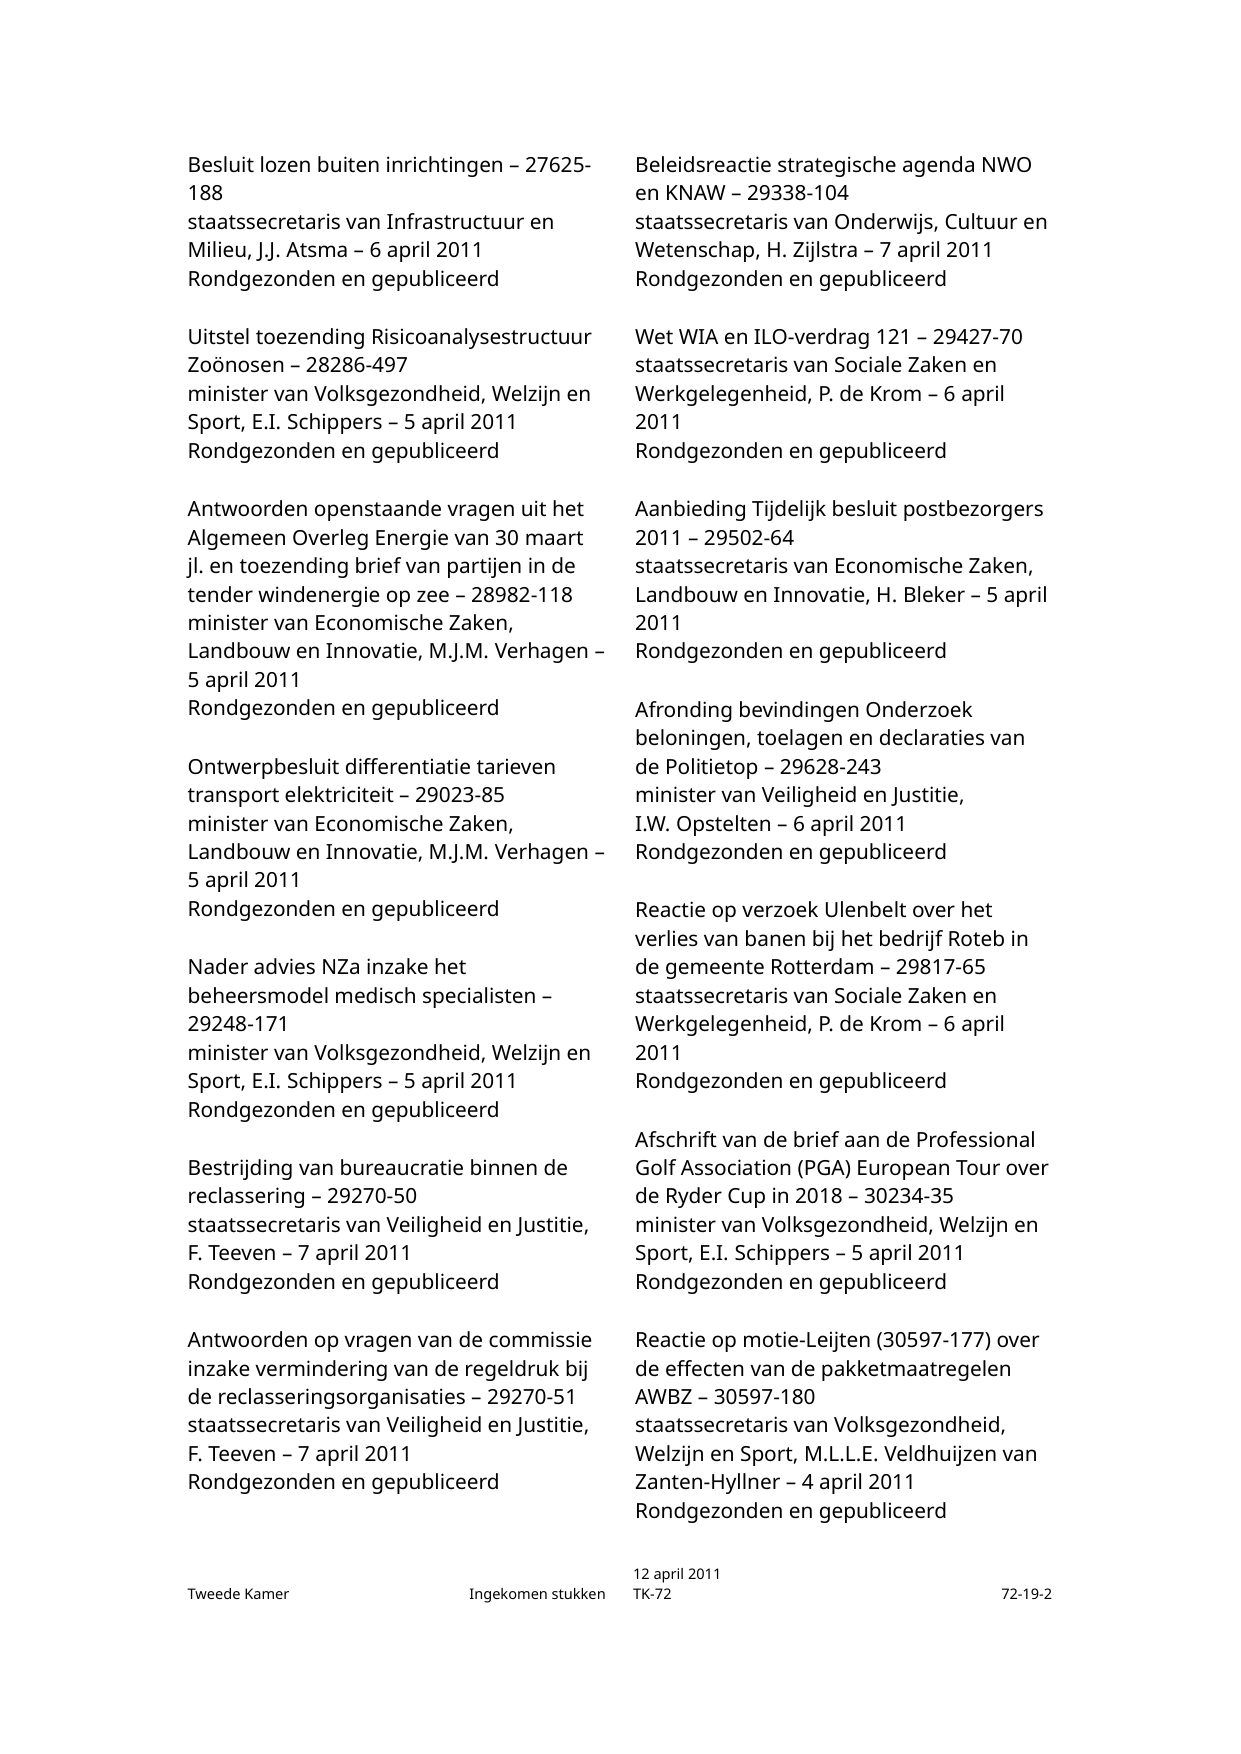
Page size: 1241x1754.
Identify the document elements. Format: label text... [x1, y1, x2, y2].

text Rondgezonden en gepubliceerd [635, 264, 1053, 292]
text minister van Volksgezondheid, Welzijn en Sport, E.I. Schippers – 5 april 2011 [187, 1038, 605, 1095]
text Reactie op verzoek Ulenbelt over het verlies van banen bij het bedrijf Roteb in de gemeente Rotterdam – 29817-65 [635, 896, 1053, 981]
text Rondgezonden en gepubliceerd [187, 1467, 605, 1496]
text staatssecretaris van Infrastructuur en Milieu, J.J. Atsma – 6 april 2011 [187, 207, 605, 264]
text minister van Veiligheid en Justitie, I.W. Opstelten – 6 april 2011 [635, 780, 1053, 837]
text minister van Economische Zaken, Landbouw en Innovatie, M.J.M. Verhagen – 5 april 2011 [187, 608, 605, 693]
text Rondgezonden en gepubliceerd [635, 436, 1053, 464]
text Rondgezonden en gepubliceerd [635, 1267, 1053, 1295]
text Rondgezonden en gepubliceerd [187, 1267, 605, 1295]
text Nader advies NZa inzake het beheersmodel medisch specialisten – 29248-171 [187, 952, 605, 1038]
text Aanbieding Tijdelijk besluit postbezorgers 2011 – 29502-64 [635, 494, 1053, 551]
text staatssecretaris van Volksgezondheid, Welzijn en Sport, M.L.L.E. Veldhuijzen van Zanten-Hyllner – 4 april 2011 [635, 1411, 1053, 1496]
text Rondgezonden en gepubliceerd [635, 1496, 1053, 1524]
text staatssecretaris van Onderwijs, Cultuur en Wetenschap, H. Zijlstra – 7 april 2011 [635, 207, 1053, 264]
text Rondgezonden en gepubliceerd [635, 837, 1053, 866]
text Rondgezonden en gepubliceerd [187, 264, 605, 292]
text Wet WIA en ILO-verdrag 121 – 29427-70 [635, 322, 1053, 351]
text Antwoorden openstaande vragen uit het Algemeen Overleg Energie van 30 maart jl. en toezending brief van partijen in de tender windenergie op zee – 28982-118 [187, 494, 605, 608]
text Antwoorden op vragen van de commissie inzake vermindering van de regeldruk bij de reclasseringsorganisaties – 29270-51 [187, 1325, 605, 1411]
text Ontwerpbesluit differentiatie tarieven transport elektriciteit – 29023-85 [187, 752, 605, 809]
text staatssecretaris van Veiligheid en Justitie, F. Teeven – 7 april 2011 [187, 1411, 605, 1467]
text Reactie op motie-Leijten (30597-177) over de effecten van de pakketmaatregelen AWBZ – 30597-180 [635, 1325, 1053, 1411]
text minister van Economische Zaken, Landbouw en Innovatie, M.J.M. Verhagen – 5 april 2011 [187, 809, 605, 894]
text Besluit lozen buiten inrichtingen – 27625-188 [187, 150, 605, 207]
text staatssecretaris van Sociale Zaken en Werkgelegenheid, P. de Krom – 6 april 2011 [635, 351, 1053, 436]
text staatssecretaris van Sociale Zaken en Werkgelegenheid, P. de Krom – 6 april 2011 [635, 981, 1053, 1066]
text Rondgezonden en gepubliceerd [187, 1095, 605, 1123]
text minister van Volksgezondheid, Welzijn en Sport, E.I. Schippers – 5 april 2011 [187, 379, 605, 436]
text staatssecretaris van Veiligheid en Justitie, F. Teeven – 7 april 2011 [187, 1210, 605, 1267]
text Rondgezonden en gepubliceerd [635, 1066, 1053, 1095]
text minister van Volksgezondheid, Welzijn en Sport, E.I. Schippers – 5 april 2011 [635, 1210, 1053, 1267]
text Uitstel toezending Risicoanalysestructuur Zoönosen – 28286-497 [187, 322, 605, 379]
text Afronding bevindingen Onderzoek beloningen, toelagen en declaraties van de Politietop – 29628-243 [635, 695, 1053, 780]
text Rondgezonden en gepubliceerd [635, 637, 1053, 665]
text Rondgezonden en gepubliceerd [187, 693, 605, 722]
text staatssecretaris van Economische Zaken, Landbouw en Innovatie, H. Bleker – 5 april 2011 [635, 551, 1053, 637]
text Afschrift van de brief aan de Professional Golf Association (PGA) European Tour over de Ryder Cup in 2018 – 30234-35 [635, 1125, 1053, 1210]
text Rondgezonden en gepubliceerd [187, 894, 605, 922]
text Beleidsreactie strategische agenda NWO en KNAW – 29338-104 [635, 150, 1053, 207]
text Rondgezonden en gepubliceerd [187, 436, 605, 464]
text Bestrijding van bureaucratie binnen de reclassering – 29270-50 [187, 1153, 605, 1210]
